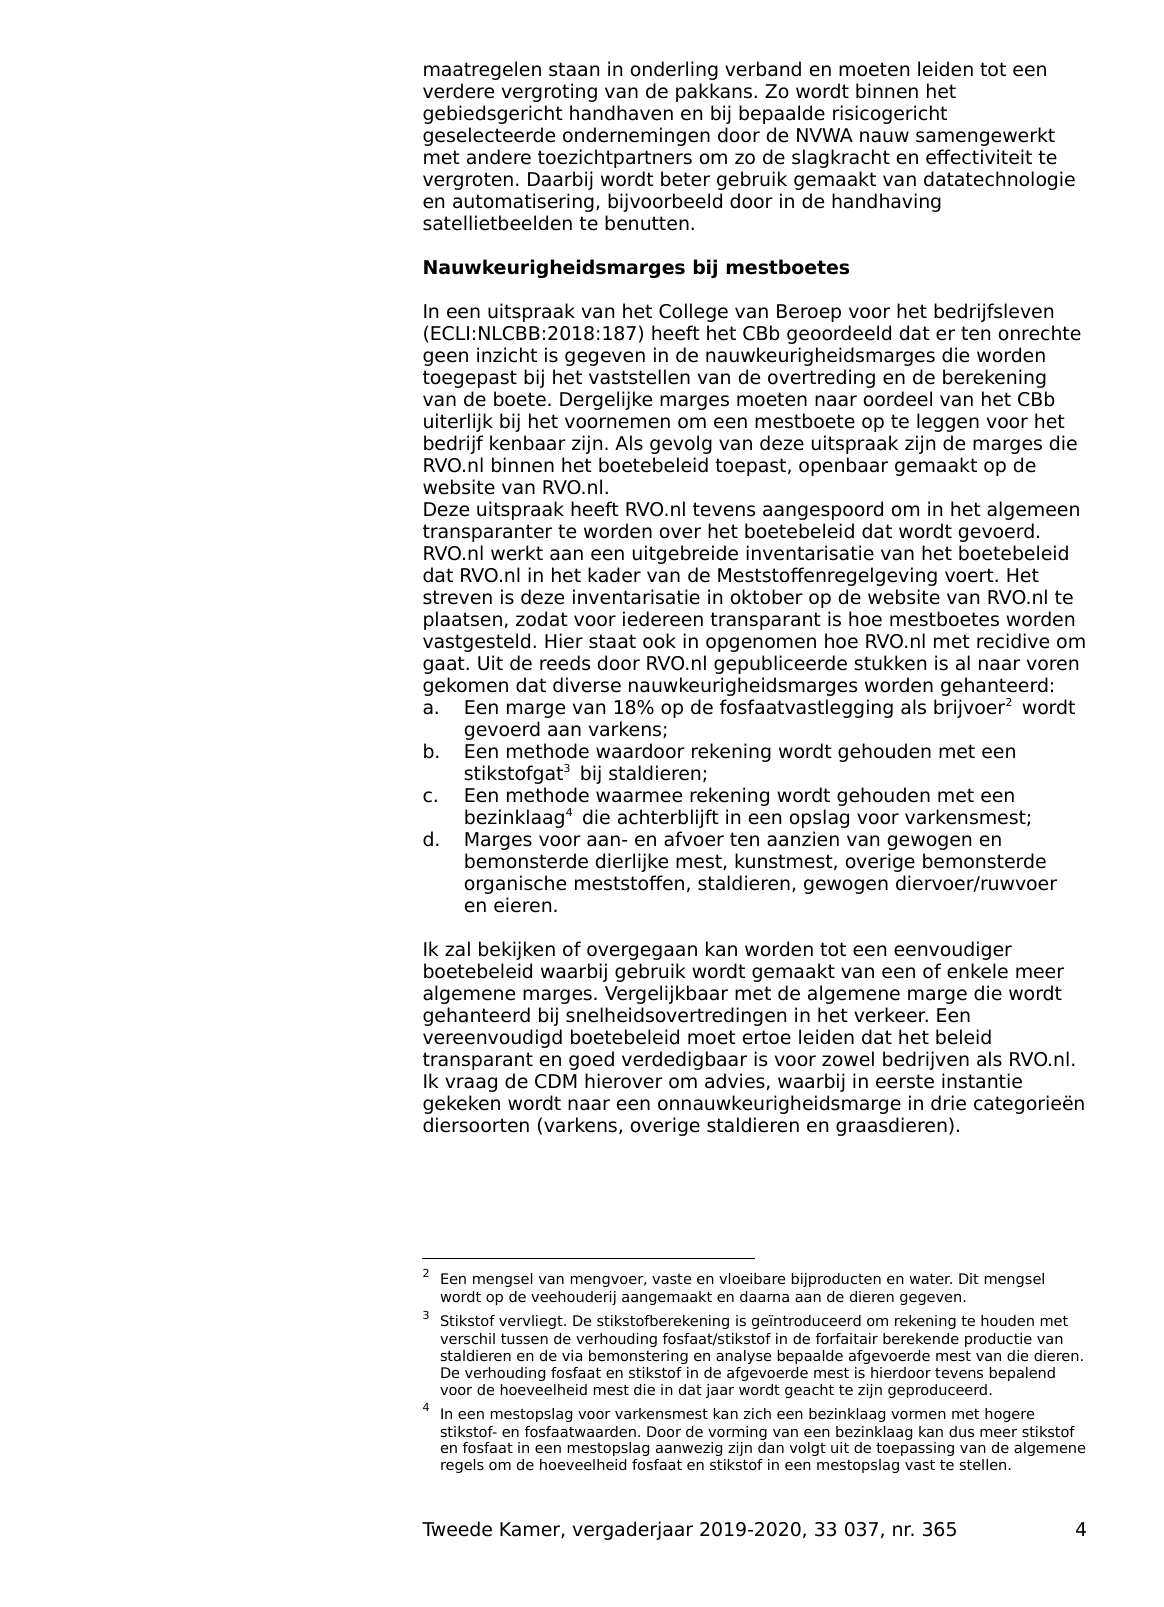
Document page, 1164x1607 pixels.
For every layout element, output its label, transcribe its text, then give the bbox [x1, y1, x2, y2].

text Stikstof vervliegt. De stikstofberekening is geïntroduceerd om rekening te houden met verschil tussen de verhouding fosfaat/stikstof in de forfaitair berekende productie van staldieren en de via bemonstering en analyse bepaalde afgevoerde mest van die dieren. De verhouding fosfaat en stikstof in de afgevoerde mest is hierdoor tevens bepalend voor de hoeveelheid mest die in dat jaar wordt geacht te zijn geproduceerd. [422, 1309, 1087, 1399]
text In een uitspraak van het College van Beroep voor het bedrijfsleven (ECLI:NLCBB:2018:187) heeft het CBb geoordeeld dat er ten onrechte geen inzicht is gegeven in de nauwkeurigheidsmarges die worden toegepast bij het vaststellen van de overtreding en de berekening van de boete. Dergelijke marges moeten naar oordeel van het CBb uiterlijk bij het voornemen om een mestboete op te leggen voor het bedrijf kenbaar zijn. Als gevolg van deze uitspraak zijn de marges die RVO.nl binnen het boetebeleid toepast, openbaar gemaakt op de website van RVO.nl. [422, 301, 1087, 499]
text c. Een methode waarmee rekening wordt gehouden met een bezinklaag die achterblijft in een opslag voor varkensmest; [422, 785, 1087, 829]
text Een mengsel van mengvoer, vaste en vloeibare bijproducten en water. Dit mengsel wordt op de veehouderij aangemaakt en daarna aan de dieren gegeven. [422, 1267, 1087, 1306]
text b. Een methode waardoor rekening wordt gehouden met een stikstofgat bij staldieren; [422, 741, 1087, 785]
text In een mestopslag voor varkensmest kan zich een bezinklaag vormen met hogere stikstof- en fosfaatwaarden. Door de vorming van een bezinklaag kan dus meer stikstof en fosfaat in een mestopslag aanwezig zijn dan volgt uit de toepassing van de algemene regels om de hoeveelheid fosfaat en stikstof in een mestopslag vast te stellen. [422, 1402, 1087, 1474]
text Deze uitspraak heeft RVO.nl tevens aangespoord om in het algemeen transparanter te worden over het boetebeleid dat wordt gevoerd. RVO.nl werkt aan een uitgebreide inventarisatie van het boetebeleid dat RVO.nl in het kader van de Meststoffenregelgeving voert. Het streven is deze inventarisatie in oktober op de website van RVO.nl te plaatsen, zodat voor iedereen transparant is hoe mestboetes worden vastgesteld. Hier staat ook in opgenomen hoe RVO.nl met recidive om gaat. Uit de reeds door RVO.nl gepubliceerde stukken is al naar voren gekomen dat diverse nauwkeurigheidsmarges worden gehanteerd: [422, 499, 1087, 697]
text Ik zal bekijken of overgegaan kan worden tot een eenvoudiger boetebeleid waarbij gebruik wordt gemaakt van een of enkele meer algemene marges. Vergelijkbaar met de algemene marge die wordt gehanteerd bij snelheidsovertredingen in het verkeer. Een vereenvoudigd boetebeleid moet ertoe leiden dat het beleid transparant en goed verdedigbaar is voor zowel bedrijven als RVO.nl. Ik vraag de CDM hierover om advies, waarbij in eerste instantie gekeken wordt naar een onnauwkeurigheidsmarge in drie categorieën diersoorten (varkens, overige staldieren en graasdieren). [422, 939, 1087, 1137]
text maatregelen staan in onderling verband en moeten leiden tot een verdere vergroting van de pakkans. Zo wordt binnen het gebiedsgericht handhaven en bij bepaalde risicogericht geselecteerde ondernemingen door de NVWA nauw samengewerkt met andere toezichtpartners om zo de slagkracht en effectiviteit te vergroten. Daarbij wordt beter gebruik gemaakt van datatechnologie en automatisering, bijvoorbeeld door in de handhaving satellietbeelden te benutten. [422, 59, 1087, 235]
subtitle Nauwkeurigheidsmarges bij mestboetes [422, 257, 1087, 279]
text d. Marges voor aan- en afvoer ten aanzien van gewogen en bemonsterde dierlijke mest, kunstmest, overige bemonsterde organische meststoffen, staldieren, gewogen diervoer/ruwvoer en eieren. [422, 829, 1087, 917]
text a. Een marge van 18% op de fosfaatvastlegging als brijvoer wordt gevoerd aan varkens; [422, 697, 1087, 741]
